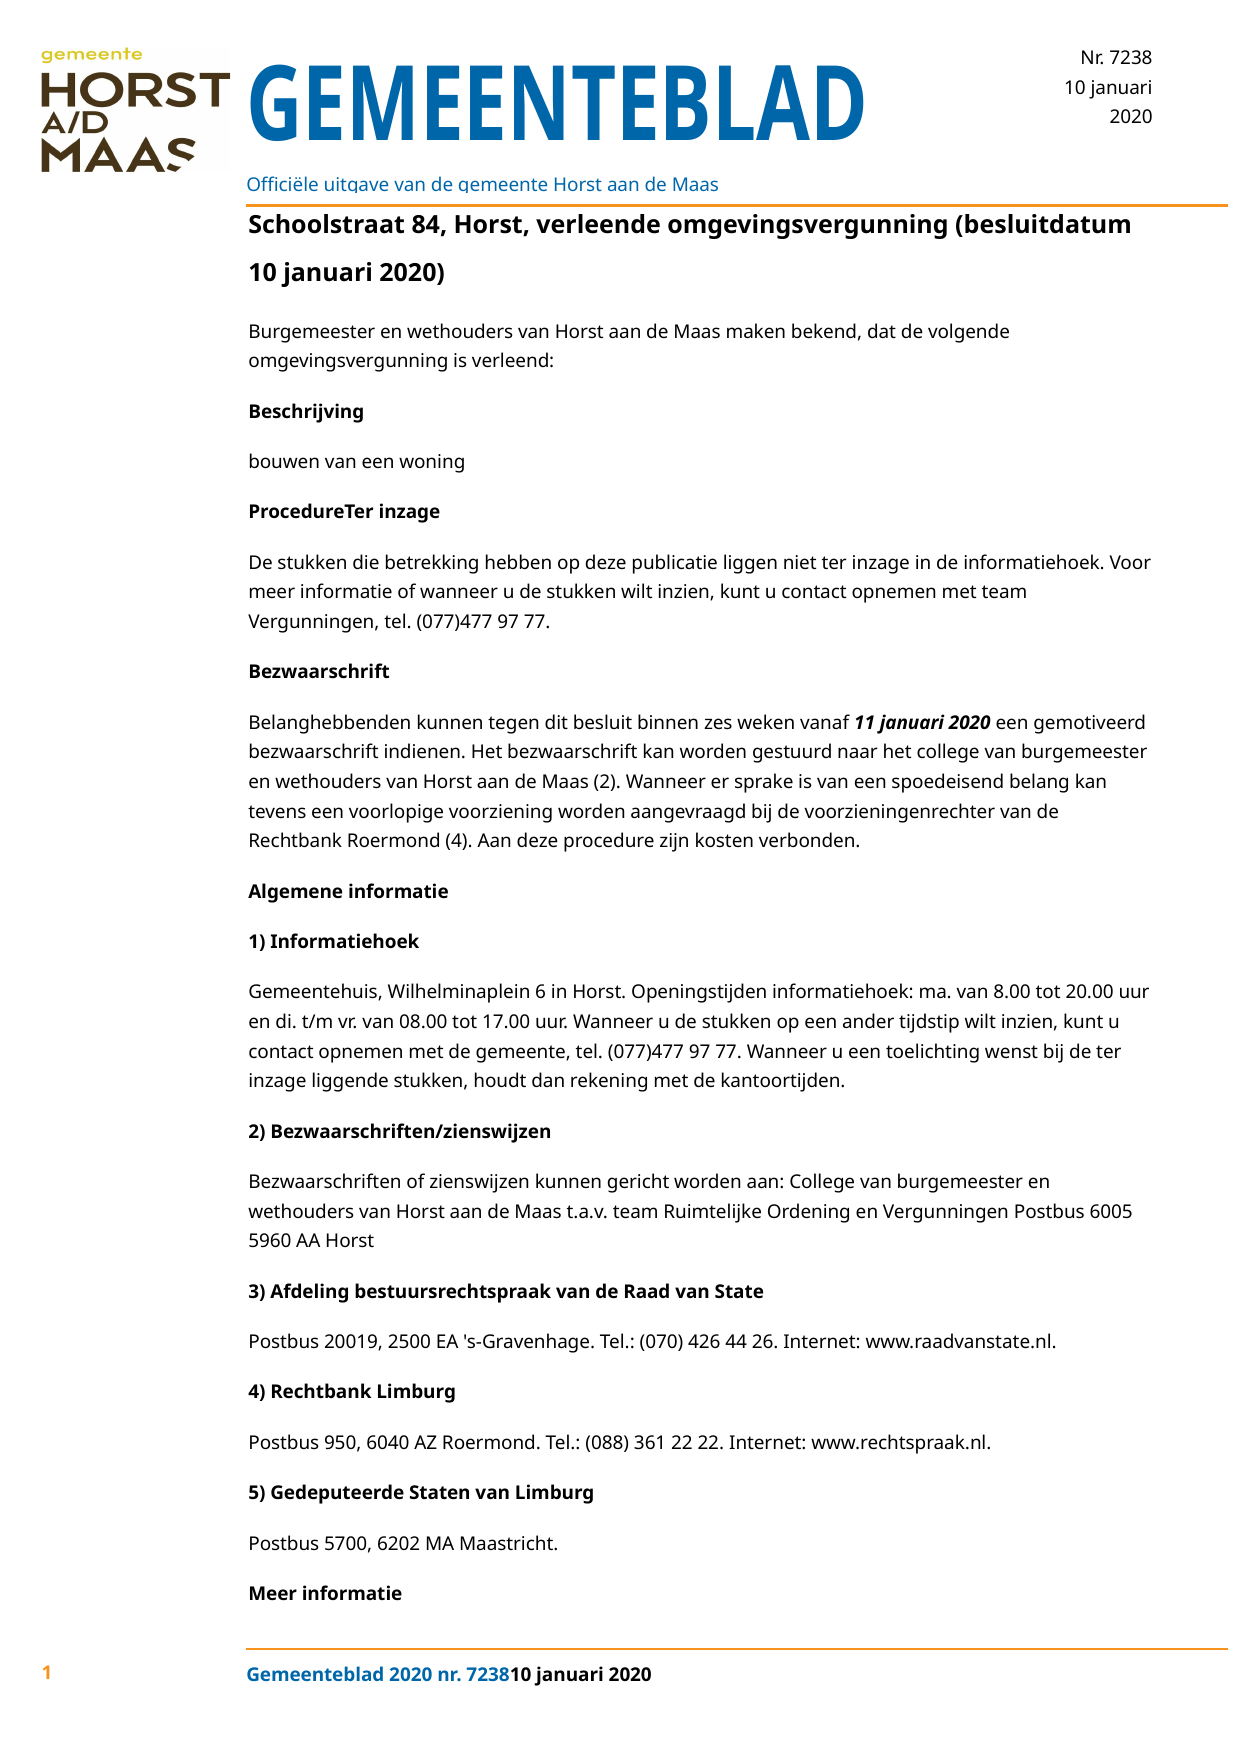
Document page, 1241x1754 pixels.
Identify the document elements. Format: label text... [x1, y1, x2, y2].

text Algemene informatie [248, 878, 1152, 904]
text De stukken die betrekking hebben op deze publicatie liggen niet ter inzage in de informatiehoek. Voor meer informatie of wanneer u de stukken wilt inzien, kunt u contact opnemen met team Vergunningen, tel. (077)477 97 77. [248, 549, 1152, 634]
text Postbus 950, 6040 AZ Roermond. Tel.: (088) 361 22 22. Internet: www.rechtspraak.nl. [248, 1429, 1152, 1455]
text Bezwaarschriften of zienswijzen kunnen gericht worden aan: College van burgemeester en wethouders van Horst aan de Maas t.a.v. team Ruimtelijke Ordening en Vergunningen Postbus 6005 5960 AA Horst [248, 1168, 1152, 1253]
text 3) Afdeling bestuursrechtspraak van de Raad van State [248, 1278, 1152, 1304]
text bouwen van een woning [248, 448, 1152, 474]
picture [41, 47, 231, 172]
text ProcedureTer inzage [248, 499, 1152, 524]
text 5) Gedeputeerde Staten van Limburg [248, 1479, 1152, 1505]
text Gemeentehuis, Wilhelminaplein 6 in Horst. Openingstijden informatiehoek: ma. van 8.00 tot 20.00 uur en di. t/m vr. van 08.00 tot 17.00 uur. Wanneer u de stukken op een ander tijdstip wilt inzien, kunt u contact opnemen met de gemeente, tel. (077)477 97 77. Wanneer u een toelichting wenst bij de ter inzage liggende stukken, houdt dan rekening met de kantoortijden. [248, 979, 1152, 1093]
text Burgemeester en wethouders van Horst aan de Maas maken bekend, dat de volgende omgevingsvergunning is verleend: [248, 318, 1152, 373]
text 2) Bezwaarschriften/zienswijzen [248, 1118, 1152, 1144]
text Belanghebbenden kunnen tegen dit besluit binnen zes weken vanaf 11 januari 2020 een gemotiveerd bezwaarschrift indienen. Het bezwaarschrift kan worden gestuurd naar het college van burgemeester en wethouders van Horst aan de Maas (2). Wanneer er sprake is van een spoedeisend belang kan tevens een voorlopige voorziening worden aangevraagd bij de voorzieningenrechter van de Rechtbank Roermond (4). Aan deze procedure zijn kosten verbonden. [248, 709, 1152, 853]
text Meer informatie [248, 1580, 1152, 1606]
text 4) Rechtbank Limburg [248, 1379, 1152, 1404]
text Postbus 5700, 6202 MA Maastricht. [248, 1530, 1152, 1556]
text Bezwaarschrift [248, 659, 1152, 684]
text Beschrijving [248, 398, 1152, 424]
text Schoolstraat 84, Horst, verleende omgevingsvergunning (besluitdatum 10 januari 2020) [248, 207, 1152, 288]
text 1) Informatiehoek [248, 928, 1152, 954]
text Postbus 20019, 2500 EA 's-Gravenhage. Tel.: (070) 426 44 26. Internet: www.raadvanstate.nl. [248, 1328, 1152, 1354]
